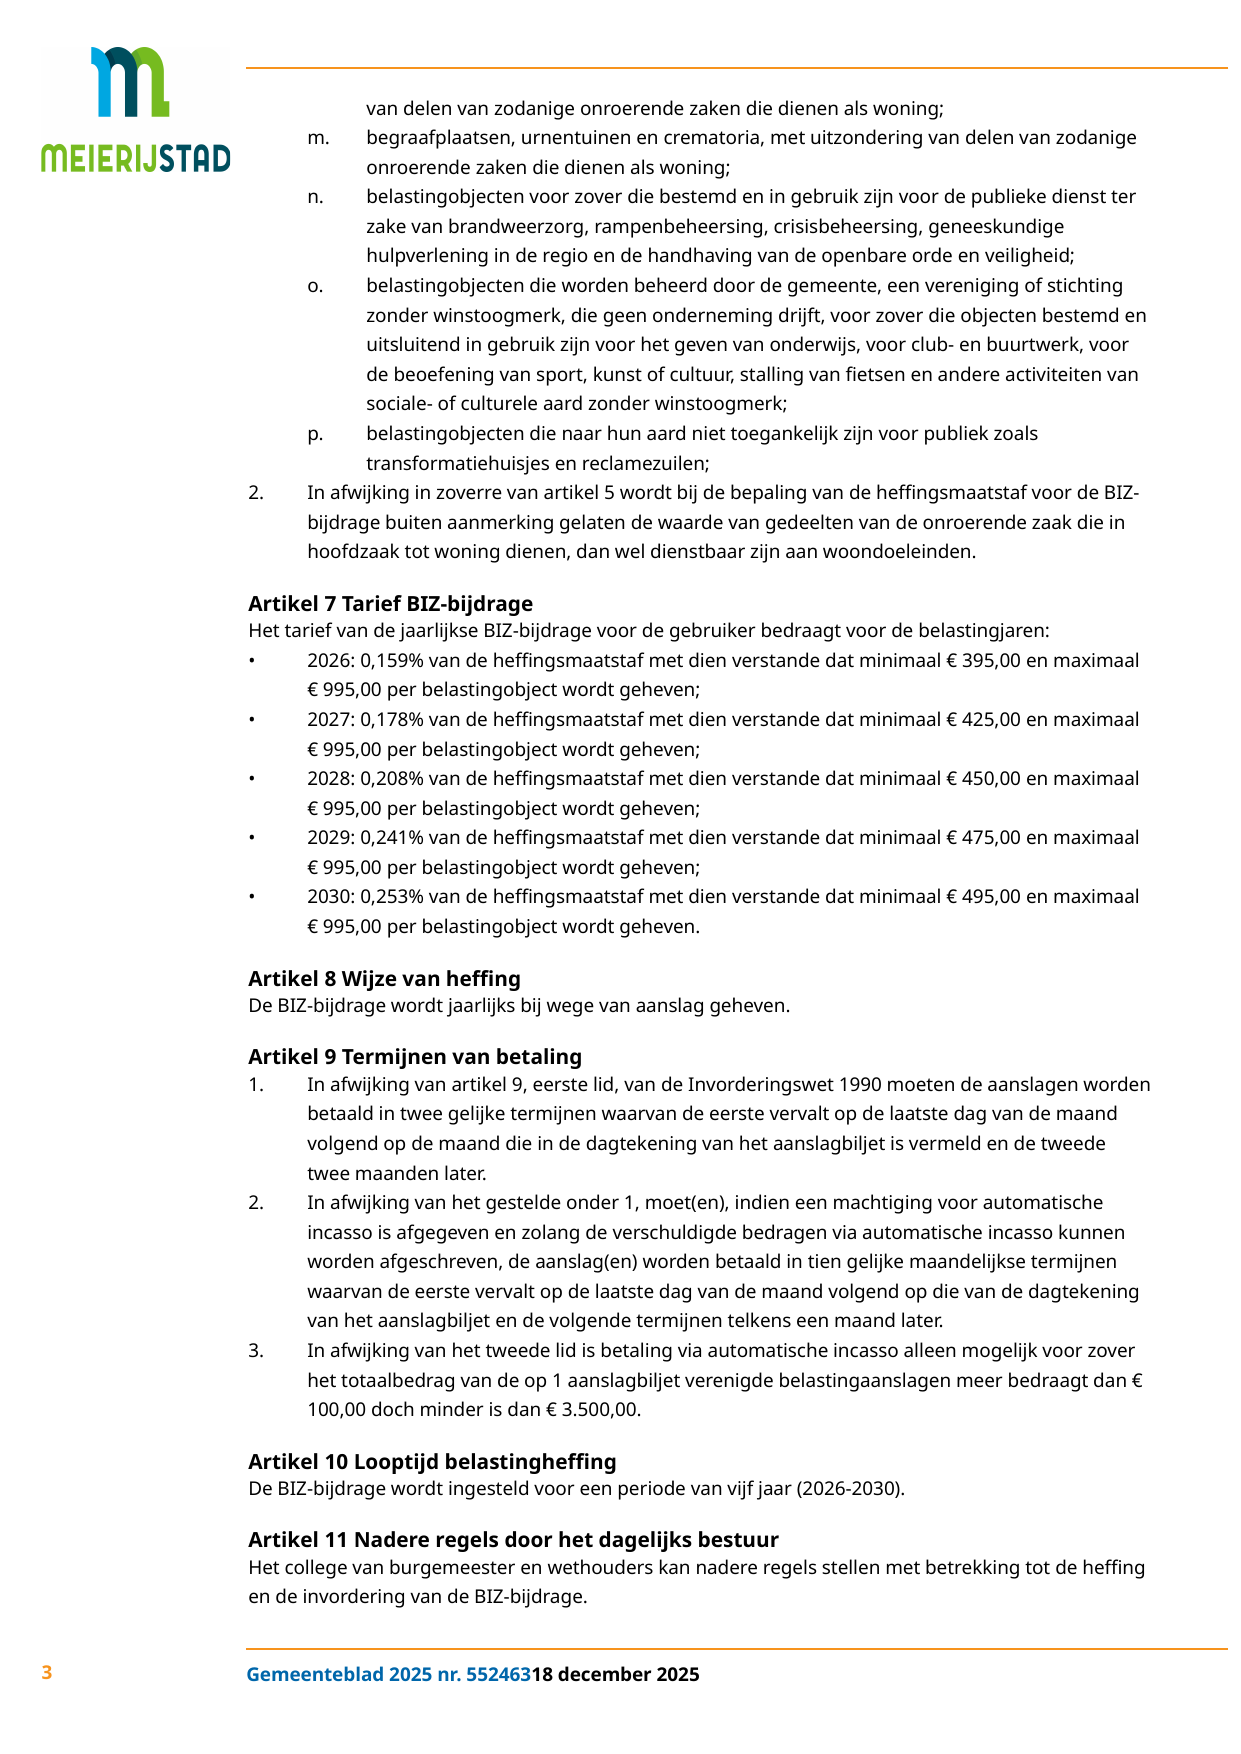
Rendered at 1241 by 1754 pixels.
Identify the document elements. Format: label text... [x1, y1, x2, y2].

text De BIZ-bijdrage wordt jaarlijks bij wege van aanslag geheven. [248, 992, 1152, 1018]
list In afwijking in zoverre van artikel 5 wordt bij de bepaling van de heffingsmaatstaf voor de BIZ-bijdrage buiten aanmerking gelaten de waarde van gedeelten van de onroerende zaak die in hoofdzaak tot woning dienen, dan wel dienstbaar zijn aan woondoeleinden. [248, 479, 1152, 564]
list belastingobjecten die naar hun aard niet toegankelijk zijn voor publiek zoals transformatiehuisjes en reclamezuilen; [307, 420, 1152, 476]
list In afwijking van het tweede lid is betaling via automatische incasso alleen mogelijk voor zover het totaalbedrag van de op 1 aanslagbiljet verenigde belastingaanslagen meer bedraagt dan € 100,00 doch minder is dan € 3.500,00. [248, 1337, 1152, 1422]
list In afwijking van artikel 9, eerste lid, van de Invorderingswet 1990 moeten de aanslagen worden betaald in twee gelijke termijnen waarvan de eerste vervalt op de laatste dag van de maand volgend op de maand die in de dagtekening van het aanslagbiljet is vermeld en de tweede twee maanden later. [248, 1071, 1152, 1185]
list 2026: 0,159% van de heffingsmaatstaf met dien verstande dat minimaal € 395,00 en maximaal € 995,00 per belastingobject wordt geheven; [248, 647, 1152, 702]
list van delen van zodanige onroerende zaken die dienen als woning; [307, 95, 1152, 121]
text Artikel 8 Wijze van heffing [248, 964, 1152, 992]
picture [41, 47, 231, 172]
list belastingobjecten voor zover die bestemd en in gebruik zijn voor de publieke dienst ter zake van brandweerzorg, rampenbeheersing, crisisbeheersing, geneeskundige hulpverlening in de regio en de handhaving van de openbare orde en veiligheid; [307, 183, 1152, 268]
list 2028: 0,208% van de heffingsmaatstaf met dien verstande dat minimaal € 450,00 en maximaal € 995,00 per belastingobject wordt geheven; [248, 765, 1152, 821]
list 2029: 0,241% van de heffingsmaatstaf met dien verstande dat minimaal € 475,00 en maximaal € 995,00 per belastingobject wordt geheven; [248, 824, 1152, 880]
text De BIZ-bijdrage wordt ingesteld voor een periode van vijf jaar (2026-2030). [248, 1475, 1152, 1501]
text Het college van burgemeester en wethouders kan nadere regels stellen met betrekking tot de heffing en de invordering van de BIZ-bijdrage. [248, 1554, 1152, 1609]
text Artikel 9 Termijnen van betaling [248, 1042, 1152, 1071]
text Het tarief van de jaarlijkse BIZ-bijdrage voor de gebruiker bedraagt voor de belastingjaren: [248, 617, 1152, 643]
text Artikel 11 Nadere regels door het dagelijks bestuur [248, 1526, 1152, 1554]
list begraafplaatsen, urnentuinen en crematoria, met uitzondering van delen van zodanige onroerende zaken die dienen als woning; [307, 124, 1152, 180]
list 2027: 0,178% van de heffingsmaatstaf met dien verstande dat minimaal € 425,00 en maximaal € 995,00 per belastingobject wordt geheven; [248, 706, 1152, 761]
text Artikel 10 Looptijd belastingheffing [248, 1447, 1152, 1475]
list belastingobjecten die worden beheerd door de gemeente, een vereniging of stichting zonder winstoogmerk, die geen onderneming drijft, voor zover die objecten bestemd en uitsluitend in gebruik zijn voor het geven van onderwijs, voor club- en buurtwerk, voor de beoefening van sport, kunst of cultuur, stalling van fietsen en andere activiteiten van sociale- of culturele aard zonder winstoogmerk; [307, 272, 1152, 416]
text Artikel 7 Tarief BIZ-bijdrage [248, 589, 1152, 617]
list In afwijking van het gestelde onder 1, moet(en), indien een machtiging voor automatische incasso is afgegeven en zolang de verschuldigde bedragen via automatische incasso kunnen worden afgeschreven, de aanslag(en) worden betaald in tien gelijke maandelijkse termijnen waarvan de eerste vervalt op de laatste dag van de maand volgend op die van de dagtekening van het aanslagbiljet en de volgende termijnen telkens een maand later. [248, 1189, 1152, 1333]
list 2030: 0,253% van de heffingsmaatstaf met dien verstande dat minimaal € 495,00 en maximaal € 995,00 per belastingobject wordt geheven. [248, 884, 1152, 939]
